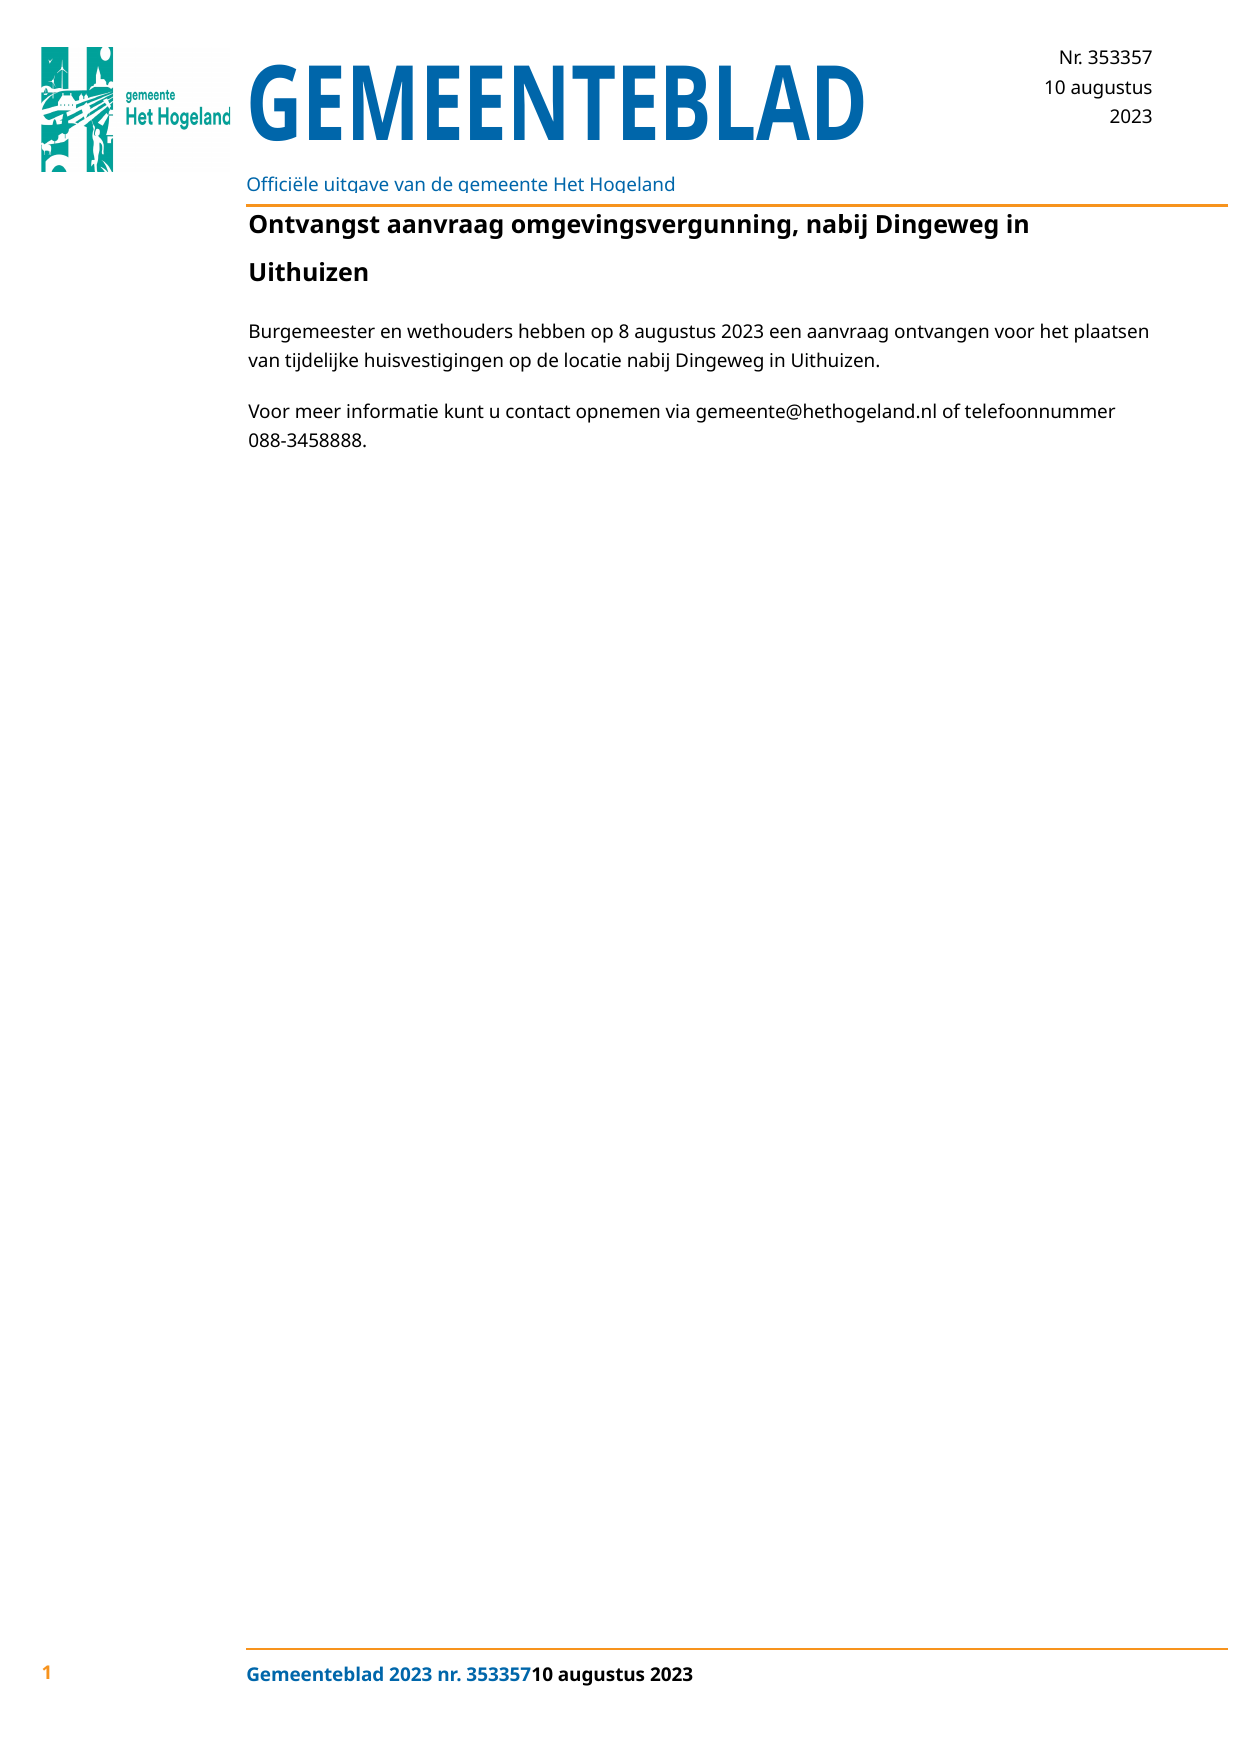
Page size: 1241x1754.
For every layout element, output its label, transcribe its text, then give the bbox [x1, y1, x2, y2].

picture [41, 47, 231, 172]
text Burgemeester en wethouders hebben op 8 augustus 2023 een aanvraag ontvangen voor het plaatsen van tijdelijke huisvestigingen op de locatie nabij Dingeweg in Uithuizen. [248, 318, 1152, 373]
text Ontvangst aanvraag omgevingsvergunning, nabij Dingeweg in Uithuizen [248, 207, 1152, 288]
text Voor meer informatie kunt u contact opnemen via gemeente@hethogeland.nl of telefoonnummer 088-3458888. [248, 398, 1152, 453]
